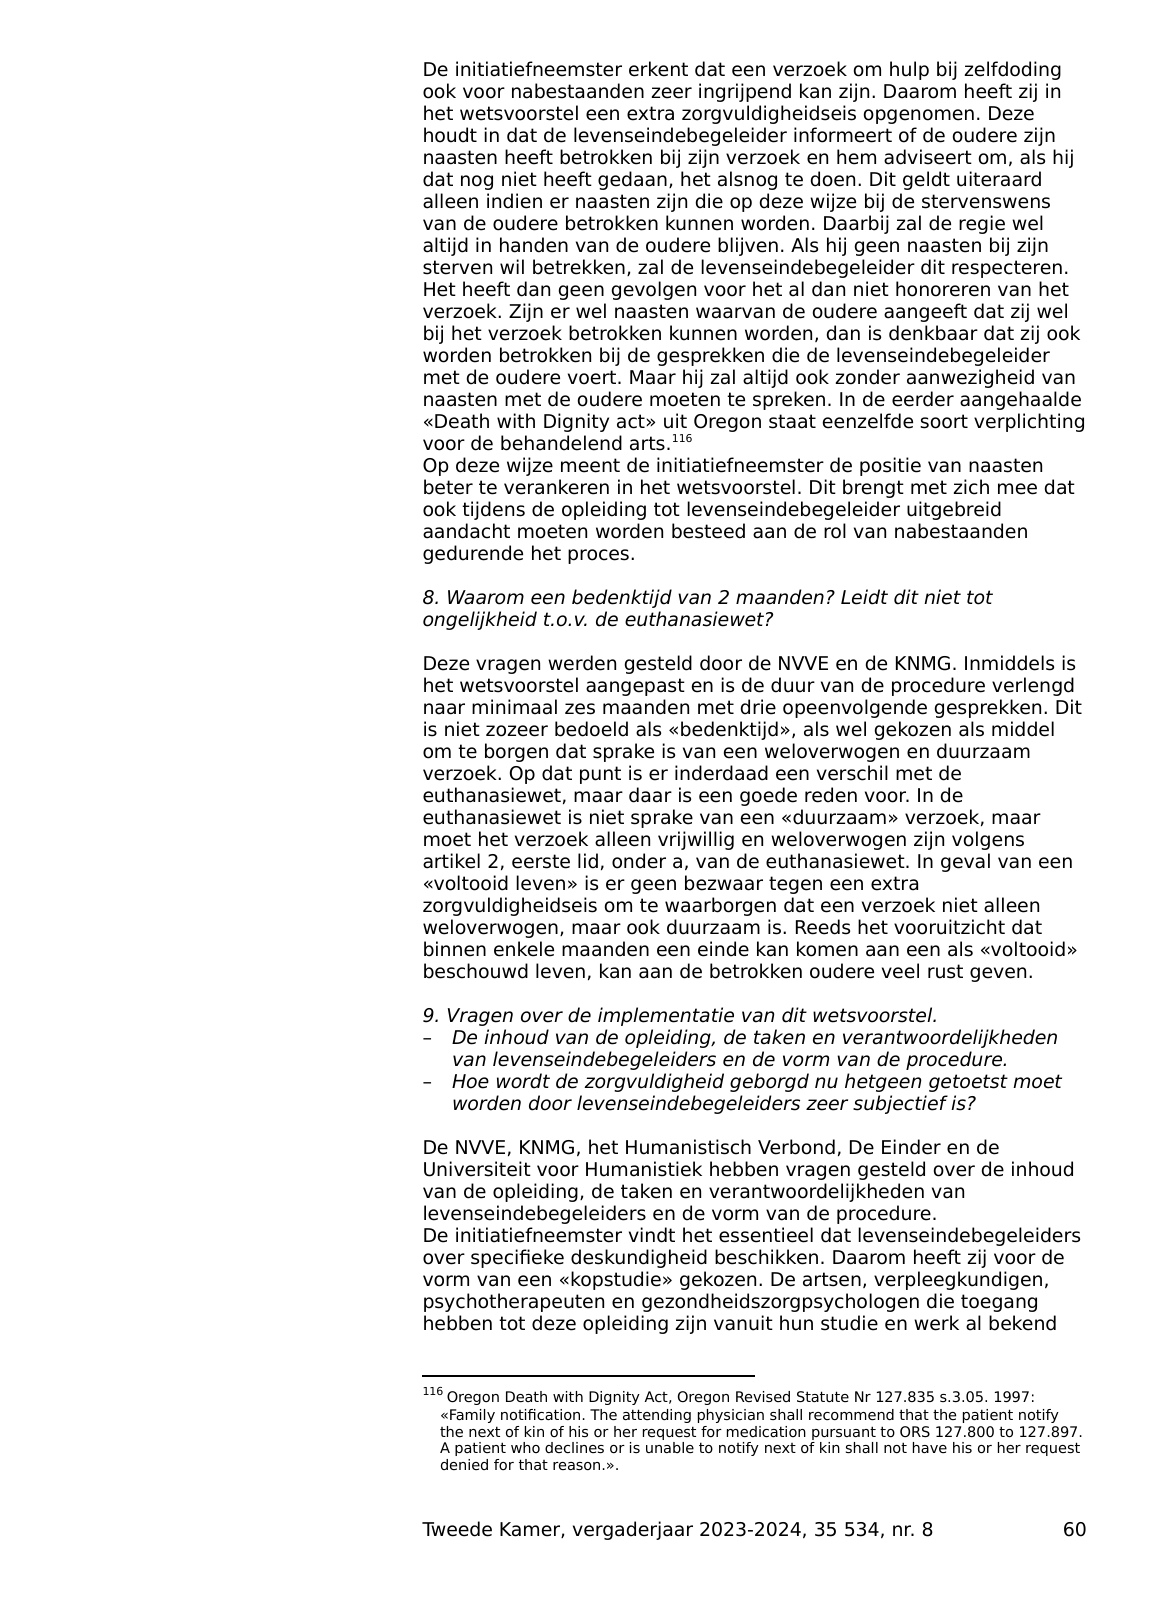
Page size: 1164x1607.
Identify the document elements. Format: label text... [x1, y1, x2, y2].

text De NVVE, KNMG, het Humanistisch Verbond, De Einder en de Universiteit voor Humanistiek hebben vragen gesteld over de inhoud van de opleiding, de taken en verantwoordelijkheden van levenseindebegeleiders en de vorm van de procedure. [422, 1137, 1087, 1225]
text Deze vragen werden gesteld door de NVVE en de KNMG. Inmiddels is het wetsvoorstel aangepast en is de duur van de procedure verlengd naar minimaal zes maanden met drie opeenvolgende gesprekken. Dit is niet zozeer bedoeld als «bedenktijd», als wel gekozen als middel om te borgen dat sprake is van een weloverwogen en duurzaam verzoek. Op dat punt is er inderdaad een verschil met de euthanasiewet, maar daar is een goede reden voor. In de euthanasiewet is niet sprake van een «duurzaam» verzoek, maar moet het verzoek alleen vrijwillig en weloverwogen zijn volgens artikel 2, eerste lid, onder a, van de euthanasiewet. In geval van een «voltooid leven» is er geen bezwaar tegen een extra zorgvuldigheidseis om te waarborgen dat een verzoek niet alleen weloverwogen, maar ook duurzaam is. Reeds het vooruitzicht dat binnen enkele maanden een einde kan komen aan een als «voltooid» beschouwd leven, kan aan de betrokken oudere veel rust geven. [422, 653, 1087, 983]
text De initiatiefneemster erkent dat een verzoek om hulp bij zelfdoding ook voor nabestaanden zeer ingrijpend kan zijn. Daarom heeft zij in het wetsvoorstel een extra zorgvuldigheidseis opgenomen. Deze houdt in dat de levenseindebegeleider informeert of de oudere zijn naasten heeft betrokken bij zijn verzoek en hem adviseert om, als hij dat nog niet heeft gedaan, het alsnog te doen. Dit geldt uiteraard alleen indien er naasten zijn die op deze wijze bij de stervenswens van de oudere betrokken kunnen worden. Daarbij zal de regie wel altijd in handen van de oudere blijven. Als hij geen naasten bij zijn sterven wil betrekken, zal de levenseindebegeleider dit respecteren. Het heeft dan geen gevolgen voor het al dan niet honoreren van het verzoek. Zijn er wel naasten waarvan de oudere aangeeft dat zij wel bij het verzoek betrokken kunnen worden, dan is denkbaar dat zij ook worden betrokken bij de gesprekken die de levenseindebegeleider met de oudere voert. Maar hij zal altijd ook zonder aanwezigheid van naasten met de oudere moeten te spreken. In de eerder aangehaalde «Death with Dignity act» uit Oregon staat eenzelfde soort verplichting voor de behandelend arts. [422, 59, 1087, 455]
text De initiatiefneemster vindt het essentieel dat levenseindebegeleiders over specifieke deskundigheid beschikken. Daarom heeft zij voor de vorm van een «kopstudie» gekozen. De artsen, verpleegkundigen, psychotherapeuten en gezondheidszorgpsychologen die toegang hebben tot deze opleiding zijn vanuit hun studie en werk al bekend [422, 1225, 1087, 1335]
text – Hoe wordt de zorgvuldigheid geborgd nu hetgeen getoetst moet worden door levenseindebegeleiders zeer subjectief is? [422, 1071, 1087, 1115]
text 8. Waarom een bedenktijd van 2 maanden? Leidt dit niet tot ongelijkheid t.o.v. de euthanasiewet? [422, 587, 1087, 631]
text Op deze wijze meent de initiatiefneemster de positie van naasten beter te verankeren in het wetsvoorstel. Dit brengt met zich mee dat ook tijdens de opleiding tot levenseindebegeleider uitgebreid aandacht moeten worden besteed aan de rol van nabestaanden gedurende het proces. [422, 455, 1087, 564]
text Oregon Death with Dignity Act, Oregon Revised Statute Nr 127.835 s.3.05. 1997: «Family notification. The attending physician shall recommend that the patient notify the next of kin of his or her request for medication pursuant to ORS 127.800 to 127.897. A patient who declines or is unable to notify next of kin shall not have his or her request denied for that reason.». [422, 1385, 1087, 1474]
text – De inhoud van de opleiding, de taken en verantwoordelijkheden van levenseindebegeleiders en de vorm van de procedure. [422, 1027, 1087, 1071]
text 9. Vragen over de implementatie van dit wetsvoorstel. [422, 1005, 1087, 1027]
